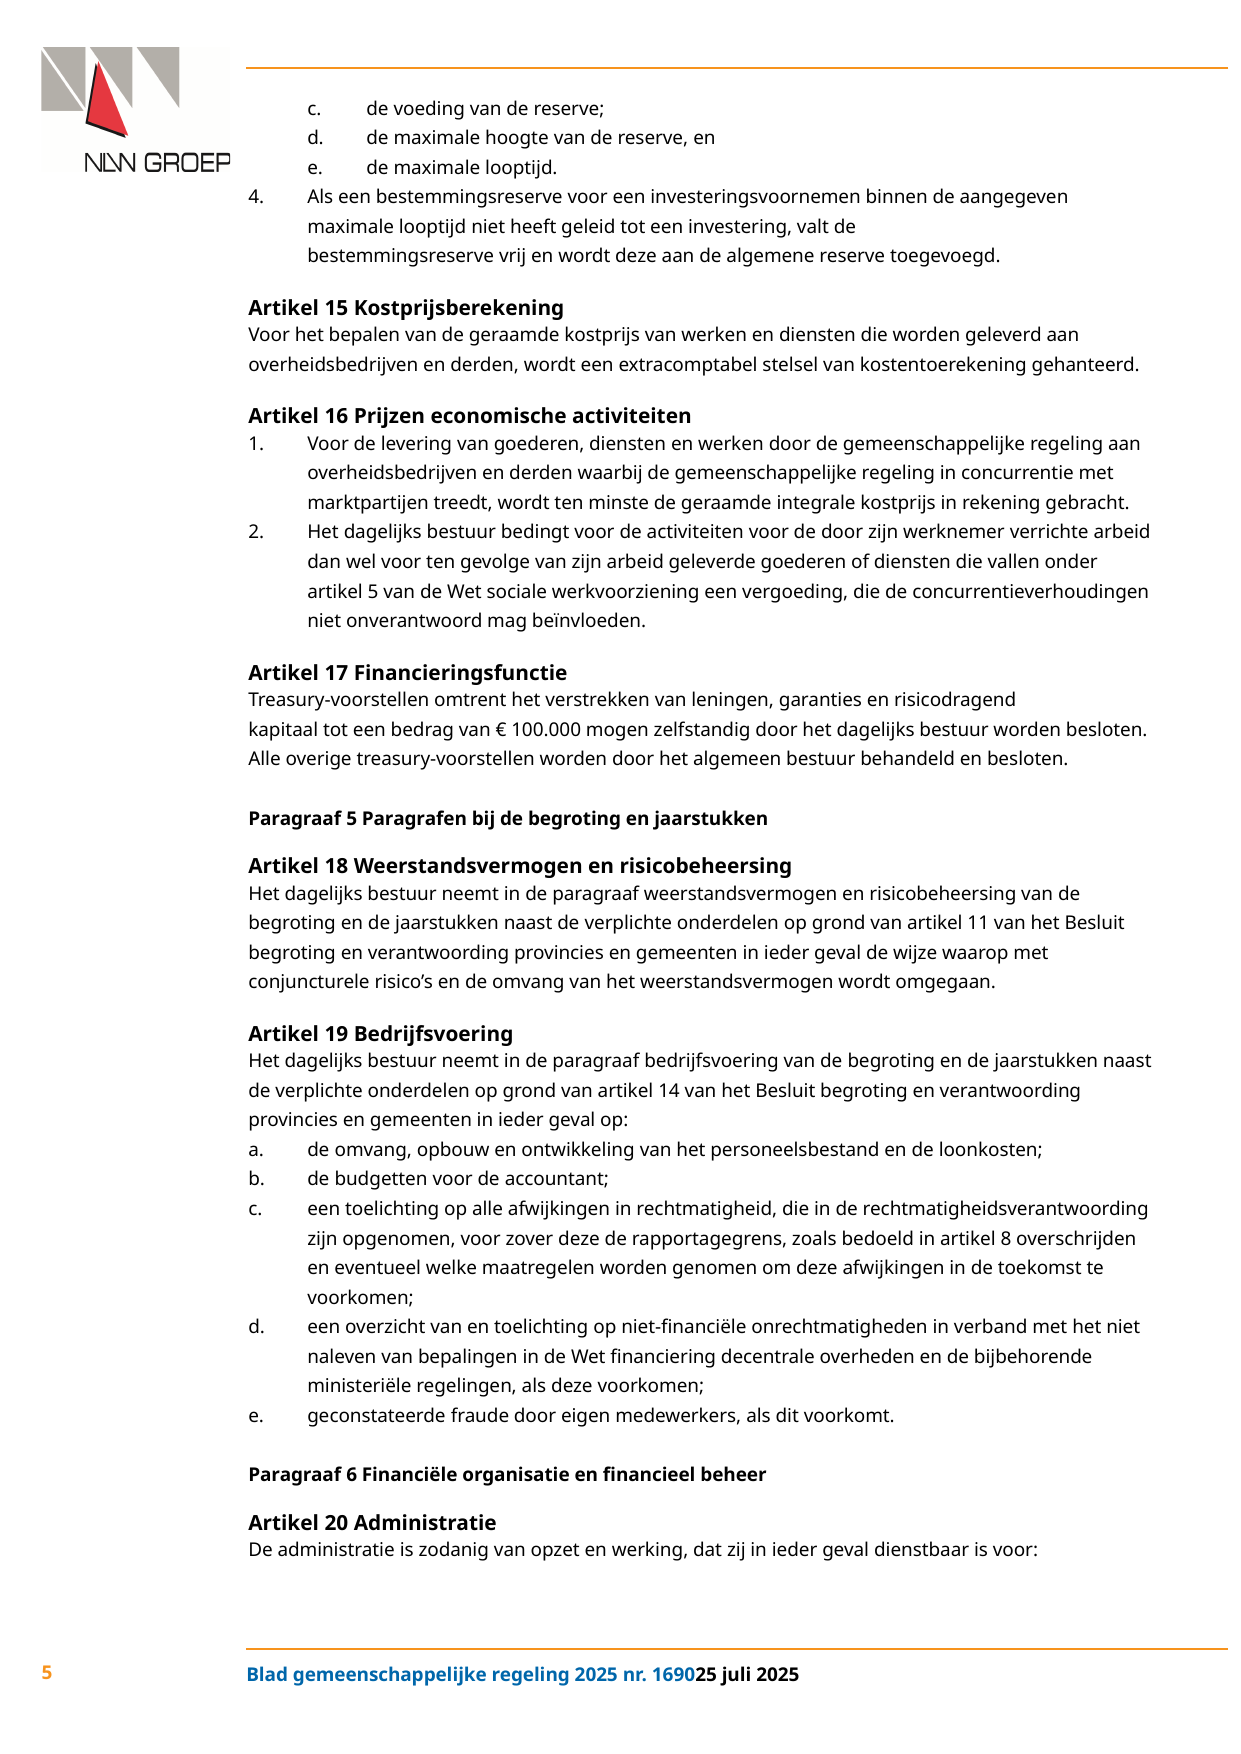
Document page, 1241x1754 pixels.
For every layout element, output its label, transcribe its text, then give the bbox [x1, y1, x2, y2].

list de maximale hoogte van de reserve, en [307, 124, 1152, 150]
text Artikel 15 Kostprijsberekening [248, 293, 1152, 322]
text Treasury-voorstellen omtrent het verstrekken van leningen, garanties en risicodragend kapitaal tot een bedrag van € 100.000 mogen zelfstandig door het dagelijks bestuur worden besloten. Alle overige treasury-voorstellen worden door het algemeen bestuur behandeld en besloten. [248, 686, 1152, 771]
text De administratie is zodanig van opzet en werking, dat zij in ieder geval dienstbaar is voor: [248, 1536, 1152, 1562]
list Als een bestemmingsreserve voor een investeringsvoornemen binnen de aangegeven maximale looptijd niet heeft geleid tot een investering, valt de bestemmingsreserve vrij en wordt deze aan de algemene reserve toegevoegd. [248, 183, 1152, 268]
text Artikel 20 Administratie [248, 1508, 1152, 1536]
text Het dagelijks bestuur neemt in de paragraaf weerstandsvermogen en risicobeheersing van de begroting en de jaarstukken naast de verplichte onderdelen op grond van artikel 11 van het Besluit begroting en verantwoording provincies en gemeenten in ieder geval de wijze waarop met conjuncturele risico’s en de omvang van het weerstandsvermogen wordt omgegaan. [248, 880, 1152, 994]
text Paragraaf 6 Financiële organisatie en financieel beheer [248, 1461, 1152, 1487]
text Artikel 19 Bedrijfsvoering [248, 1019, 1152, 1047]
list Voor de levering van goederen, diensten en werken door de gemeenschappelijke regeling aan overheidsbedrijven en derden waarbij de gemeenschappelijke regeling in concurrentie met marktpartijen treedt, wordt ten minste de geraamde integrale kostprijs in rekening gebracht. [248, 430, 1152, 515]
list Het dagelijks bestuur bedingt voor de activiteiten voor de door zijn werknemer verrichte arbeid dan wel voor ten gevolge van zijn arbeid geleverde goederen of diensten die vallen onder artikel 5 van de Wet sociale werkvoorziening een vergoeding, die de concurrentieverhoudingen niet onverantwoord mag beïnvloeden. [248, 519, 1152, 633]
list geconstateerde fraude door eigen medewerkers, als dit voorkomt. [248, 1402, 1152, 1428]
list de budgetten voor de accountant; [248, 1166, 1152, 1191]
text Het dagelijks bestuur neemt in de paragraaf bedrijfsvoering van de begroting en de jaarstukken naast de verplichte onderdelen op grond van artikel 14 van het Besluit begroting en verantwoording provincies en gemeenten in ieder geval op: [248, 1047, 1152, 1132]
text Paragraaf 5 Paragrafen bij de begroting en jaarstukken [248, 805, 1152, 830]
list een toelichting op alle afwijkingen in rechtmatigheid, die in de rechtmatigheidsverantwoording zijn opgenomen, voor zover deze de rapportagegrens, zoals bedoeld in artikel 8 overschrijden en eventueel welke maatregelen worden genomen om deze afwijkingen in de toekomst te voorkomen; [248, 1195, 1152, 1310]
text Artikel 18 Weerstandsvermogen en risicobeheersing [248, 851, 1152, 880]
list de voeding van de reserve; [307, 95, 1152, 121]
text Artikel 17 Financieringsfunctie [248, 658, 1152, 686]
list een overzicht van en toelichting op niet-financiële onrechtmatigheden in verband met het niet naleven van bepalingen in de Wet financiering decentrale overheden en de bijbehorende ministeriële regelingen, als deze voorkomen; [248, 1313, 1152, 1398]
text Artikel 16 Prijzen economische activiteiten [248, 402, 1152, 430]
list de omvang, opbouw en ontwikkeling van het personeelsbestand en de loonkosten; [248, 1136, 1152, 1162]
text Voor het bepalen van de geraamde kostprijs van werken en diensten die worden geleverd aan overheidsbedrijven en derden, wordt een extracomptabel stelsel van kostentoerekening gehanteerd. [248, 322, 1152, 377]
picture [41, 47, 231, 172]
list de maximale looptijd. [307, 154, 1152, 180]
